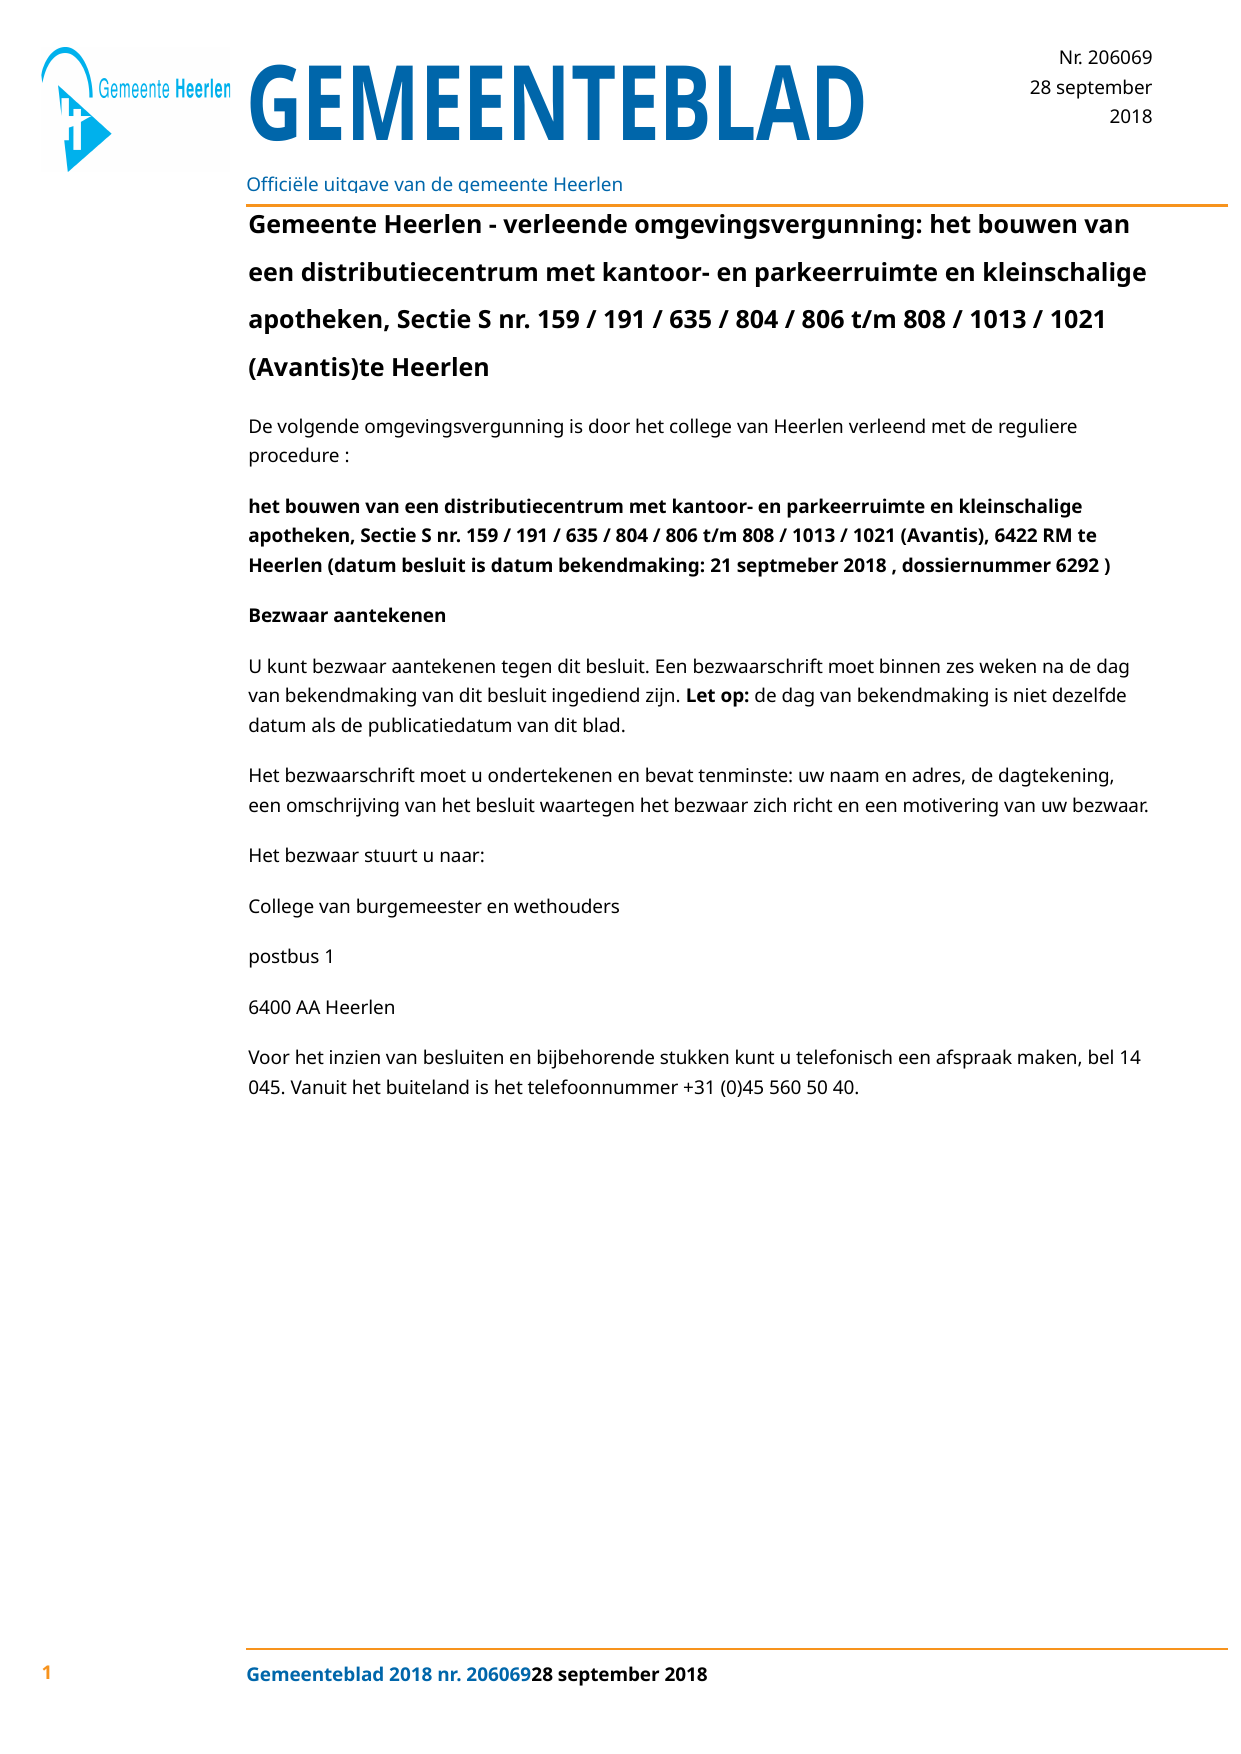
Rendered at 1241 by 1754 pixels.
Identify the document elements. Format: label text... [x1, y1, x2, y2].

picture [41, 47, 58, 70]
text Bezwaar aantekenen [248, 603, 1152, 628]
text U kunt bezwaar aantekenen tegen dit besluit. Een bezwaarschrift moet binnen zes weken na de dag van bekendmaking van dit besluit ingediend zijn. Let op: de dag van bekendmaking is niet dezelfde datum als de publicatiedatum van dit blad. [248, 653, 1152, 738]
text Het bezwaar stuurt u naar: [248, 843, 1152, 868]
text 6400 AA Heerlen [248, 994, 1152, 1020]
text De volgende omgevingsvergunning is door het college van Heerlen verleend met de reguliere procedure : [248, 413, 1152, 468]
text het bouwen van een distributiecentrum met kantoor- en parkeerruimte en kleinschalige apotheken, Sectie S nr. 159 / 191 / 635 / 804 / 806 t/m 808 / 1013 / 1021 (Avantis), 6422 RM te Heerlen (datum besluit is datum bekendmaking: 21 septmeber 2018 , dossiernummer 6292 ) [248, 493, 1152, 578]
text Voor het inzien van besluiten en bijbehorende stukken kunt u telefonisch een afspraak maken, bel 14 045. Vanuit het buiteland is het telefoonnummer +31 (0)45 560 50 40. [248, 1044, 1152, 1100]
picture [41, 47, 231, 172]
text Gemeente Heerlen - verleende omgevingsvergunning: het bouwen van een distributiecentrum met kantoor- en parkeerruimte en kleinschalige apotheken, Sectie S nr. 159 / 191 / 635 / 804 / 806 t/m 808 / 1013 / 1021 (Avantis)te Heerlen [248, 207, 1152, 384]
text College van burgemeester en wethouders [248, 893, 1152, 919]
text postbus 1 [248, 943, 1152, 969]
text Het bezwaarschrift moet u ondertekenen en bevat tenminste: uw naam en adres, de dagtekening, een omschrijving van het besluit waartegen het bezwaar zich richt en een motivering van uw bezwaar. [248, 763, 1152, 818]
